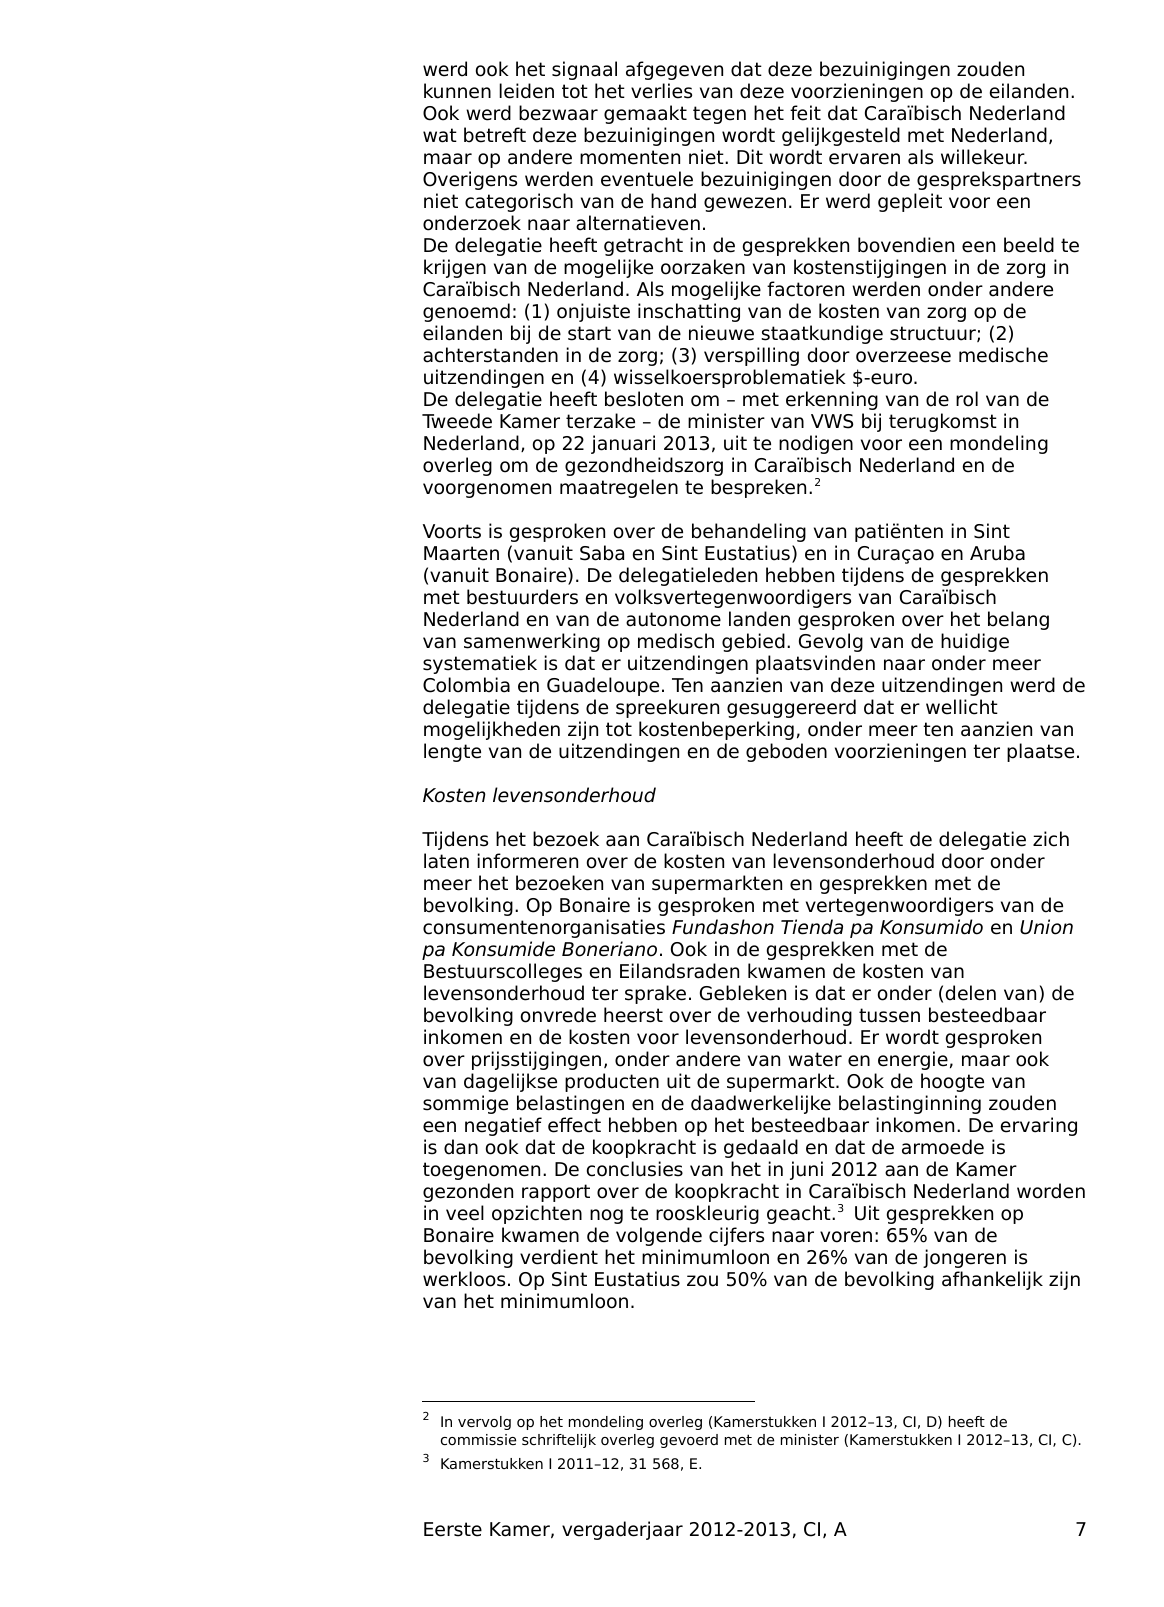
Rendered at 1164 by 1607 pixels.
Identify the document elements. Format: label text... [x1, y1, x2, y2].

subtitle Kosten levensonderhoud [422, 785, 1087, 807]
text De delegatie heeft getracht in de gesprekken bovendien een beeld te krijgen van de mogelijke oorzaken van kostenstijgingen in de zorg in Caraïbisch Nederland. Als mogelijke factoren werden onder andere genoemd: (1) onjuiste inschatting van de kosten van zorg op de eilanden bij de start van de nieuwe staatkundige structuur; (2) achterstanden in de zorg; (3) verspilling door overzeese medische uitzendingen en (4) wisselkoersproblematiek $-euro. [422, 235, 1087, 389]
text In vervolg op het mondeling overleg (Kamerstukken I 2012–13, CI, D) heeft de commissie schriftelijk overleg gevoerd met de minister (Kamerstukken I 2012–13, CI, C). [422, 1410, 1087, 1449]
text Kamerstukken I 2011–12, 31 568, E. [422, 1452, 1087, 1474]
text Tijdens het bezoek aan Caraïbisch Nederland heeft de delegatie zich laten informeren over de kosten van levensonderhoud door onder meer het bezoeken van supermarkten en gesprekken met de bevolking. Op Bonaire is gesproken met vertegenwoordigers van de consumentenorganisaties Fundashon Tienda pa Konsumido en Union pa Konsumide Boneriano. Ook in de gesprekken met de Bestuurscolleges en Eilandsraden kwamen de kosten van levensonderhoud ter sprake. Gebleken is dat er onder (delen van) de bevolking onvrede heerst over de verhouding tussen besteedbaar inkomen en de kosten voor levensonderhoud. Er wordt gesproken over prijsstijgingen, onder andere van water en energie, maar ook van dagelijkse producten uit de supermarkt. Ook de hoogte van sommige belastingen en de daadwerkelijke belastinginning zouden een negatief effect hebben op het besteedbaar inkomen. De ervaring is dan ook dat de koopkracht is gedaald en dat de armoede is toegenomen. De conclusies van het in juni 2012 aan de Kamer gezonden rapport over de koopkracht in Caraïbisch Nederland worden in veel opzichten nog te rooskleurig geacht. Uit gesprekken op Bonaire kwamen de volgende cijfers naar voren: 65% van de bevolking verdient het minimumloon en 26% van de jongeren is werkloos. Op Sint Eustatius zou 50% van de bevolking afhankelijk zijn van het minimumloon. [422, 829, 1087, 1312]
text Voorts is gesproken over de behandeling van patiënten in Sint Maarten (vanuit Saba en Sint Eustatius) en in Curaçao en Aruba (vanuit Bonaire). De delegatieleden hebben tijdens de gesprekken met bestuurders en volksvertegenwoordigers van Caraïbisch Nederland en van de autonome landen gesproken over het belang van samenwerking op medisch gebied. Gevolg van de huidige systematiek is dat er uitzendingen plaatsvinden naar onder meer Colombia en Guadeloupe. Ten aanzien van deze uitzendingen werd de delegatie tijdens de spreekuren gesuggereerd dat er wellicht mogelijkheden zijn tot kostenbeperking, onder meer ten aanzien van lengte van de uitzendingen en de geboden voorzieningen ter plaatse. [422, 521, 1087, 763]
text De delegatie heeft besloten om – met erkenning van de rol van de Tweede Kamer terzake – de minister van VWS bij terugkomst in Nederland, op 22 januari 2013, uit te nodigen voor een mondeling overleg om de gezondheidszorg in Caraïbisch Nederland en de voorgenomen maatregelen te bespreken. [422, 389, 1087, 499]
text werd ook het signaal afgegeven dat deze bezuinigingen zouden kunnen leiden tot het verlies van deze voorzieningen op de eilanden. Ook werd bezwaar gemaakt tegen het feit dat Caraïbisch Nederland wat betreft deze bezuinigingen wordt gelijkgesteld met Nederland, maar op andere momenten niet. Dit wordt ervaren als willekeur. Overigens werden eventuele bezuinigingen door de gesprekspartners niet categorisch van de hand gewezen. Er werd gepleit voor een onderzoek naar alternatieven. [422, 59, 1087, 235]
